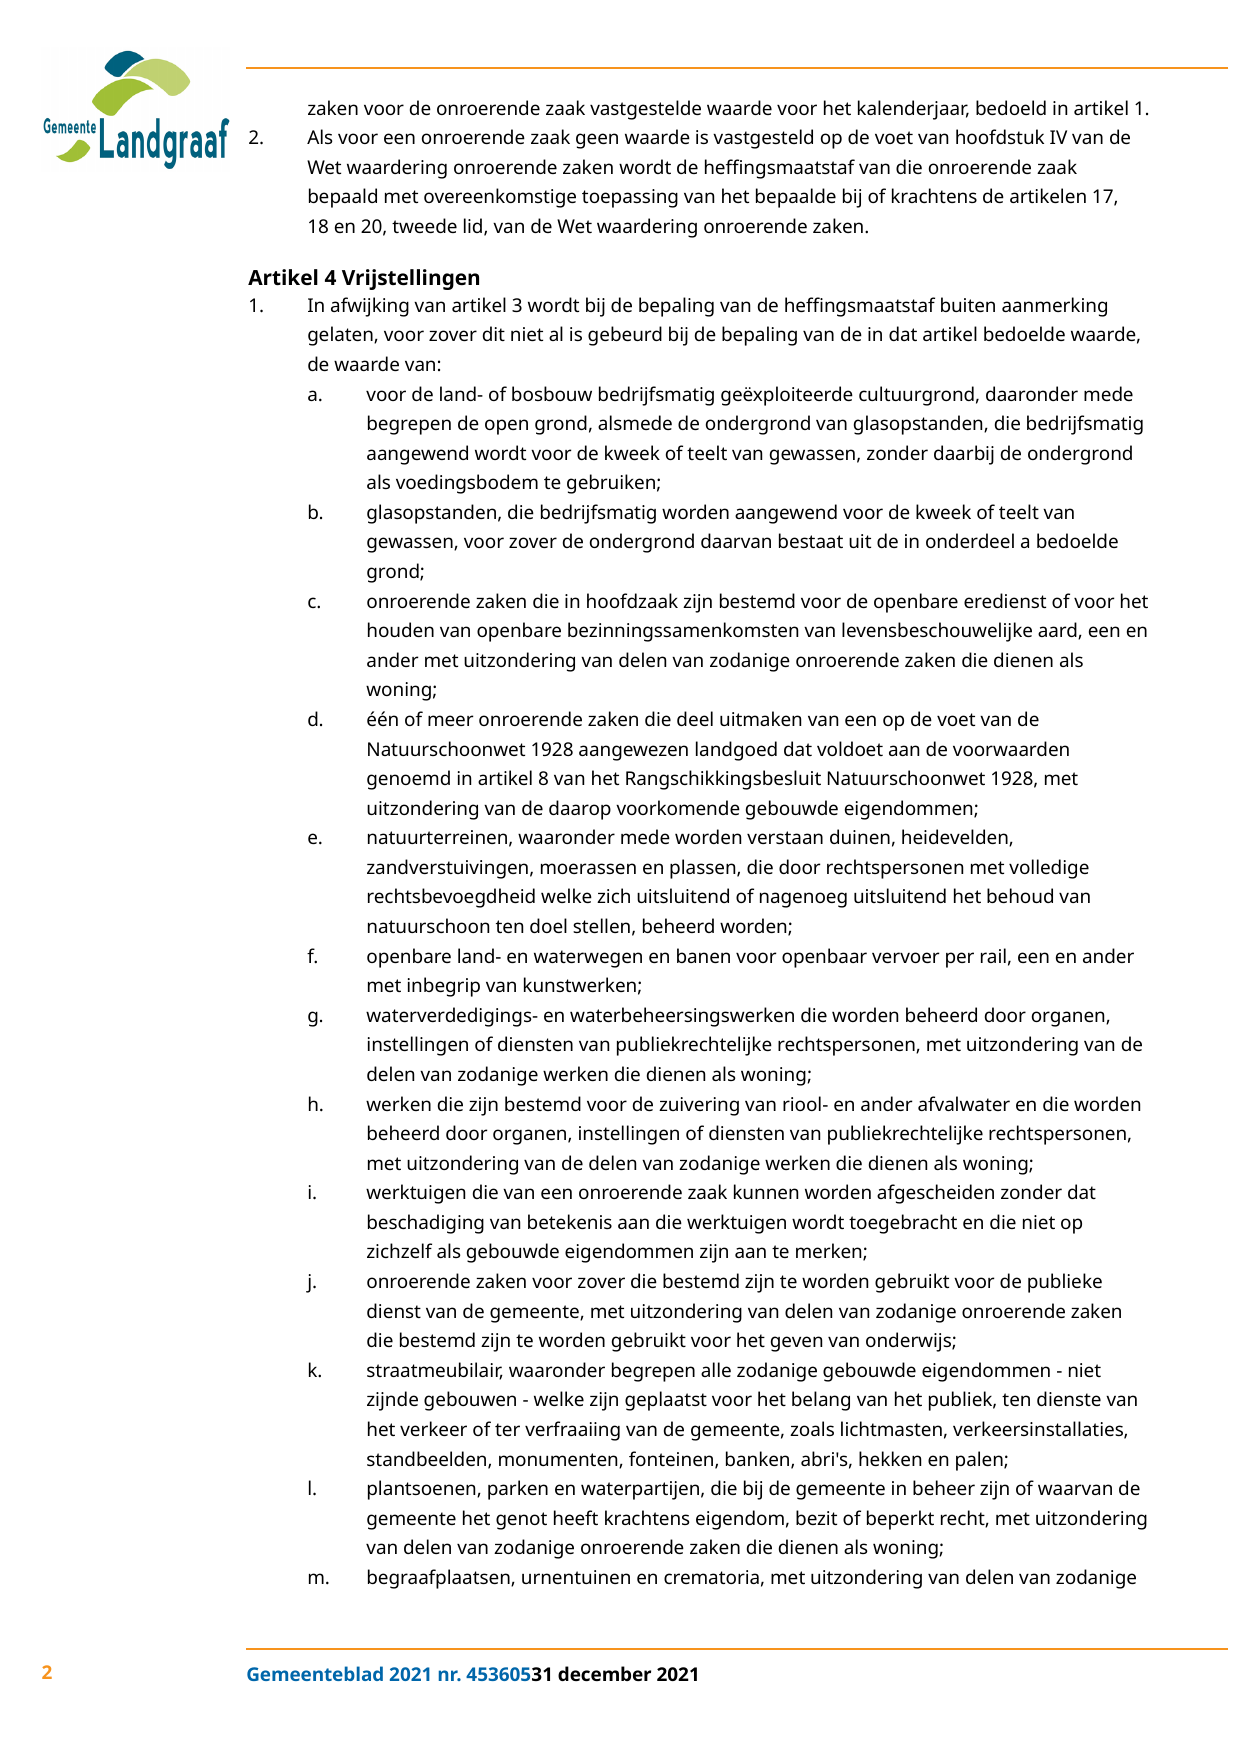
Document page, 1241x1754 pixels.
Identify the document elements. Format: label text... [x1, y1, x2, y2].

list Als voor een onroerende zaak geen waarde is vastgesteld op de voet van hoofdstuk IV van de Wet waardering onroerende zaken wordt de heffingsmaatstaf van die onroerende zaak bepaald met overeenkomstige toepassing van het bepaalde bij of krachtens de artikelen 17, 18 en 20, tweede lid, van de Wet waardering onroerende zaken. [248, 124, 1152, 239]
list zaken voor de onroerende zaak vastgestelde waarde voor het kalenderjaar, bedoeld in artikel 1. [248, 95, 1152, 121]
list straatmeubilair, waaronder begrepen alle zodanige gebouwde eigendommen - niet zijnde gebouwen - welke zijn geplaatst voor het belang van het publiek, ten dienste van het verkeer of ter verfraaiing van de gemeente, zoals lichtmasten, verkeersinstallaties, standbeelden, monumenten, fonteinen, banken, abri's, hekken en palen; [307, 1357, 1152, 1471]
list openbare land- en waterwegen en banen voor openbaar vervoer per rail, een en ander met inbegrip van kunstwerken; [307, 943, 1152, 998]
list plantsoenen, parken en waterpartijen, die bij de gemeente in beheer zijn of waarvan de gemeente het genot heeft krachtens eigendom, bezit of beperkt recht, met uitzondering van delen van zodanige onroerende zaken die dienen als woning; [307, 1475, 1152, 1560]
list één of meer onroerende zaken die deel uitmaken van een op de voet van de Natuurschoonwet 1928 aangewezen landgoed dat voldoet aan de voorwaarden genoemd in artikel 8 van het Rangschikkingsbesluit Natuurschoonwet 1928, met uitzondering van de daarop voorkomende gebouwde eigendommen; [307, 706, 1152, 821]
list waterverdedigings- en waterbeheersingswerken die worden beheerd door organen, instellingen of diensten van publiekrechtelijke rechtspersonen, met uitzondering van de delen van zodanige werken die dienen als woning; [307, 1002, 1152, 1087]
list In afwijking van artikel 3 wordt bij de bepaling van de heffingsmaatstaf buiten aanmerking gelaten, voor zover dit niet al is gebeurd bij de bepaling van de in dat artikel bedoelde waarde, de waarde van: [248, 292, 1152, 377]
list werktuigen die van een onroerende zaak kunnen worden afgescheiden zonder dat beschadiging van betekenis aan die werktuigen wordt toegebracht en die niet op zichzelf als gebouwde eigendommen zijn aan te merken; [307, 1179, 1152, 1264]
list natuurterreinen, waaronder mede worden verstaan duinen, heidevelden, zandverstuivingen, moerassen en plassen, die door rechtspersonen met volledige rechtsbevoegdheid welke zich uitsluitend of nagenoeg uitsluitend het behoud van natuurschoon ten doel stellen, beheerd worden; [307, 824, 1152, 939]
list onroerende zaken die in hoofdzaak zijn bestemd voor de openbare eredienst of voor het houden van openbare bezinningssamenkomsten van levensbeschouwelijke aard, een en ander met uitzondering van delen van zodanige onroerende zaken die dienen als woning; [307, 588, 1152, 702]
list glasopstanden, die bedrijfsmatig worden aangewend voor de kweek of teelt van gewassen, voor zover de ondergrond daarvan bestaat uit de in onderdeel a bedoelde grond; [307, 499, 1152, 584]
list onroerende zaken voor zover die bestemd zijn te worden gebruikt voor de publieke dienst van de gemeente, met uitzondering van delen van zodanige onroerende zaken die bestemd zijn te worden gebruikt voor het geven van onderwijs; [307, 1268, 1152, 1353]
picture [41, 47, 231, 172]
list werken die zijn bestemd voor de zuivering van riool- en ander afvalwater en die worden beheerd door organen, instellingen of diensten van publiekrechtelijke rechtspersonen, met uitzondering van de delen van zodanige werken die dienen als woning; [307, 1091, 1152, 1176]
list voor de land- of bosbouw bedrijfsmatig geëxploiteerde cultuurgrond, daaronder mede begrepen de open grond, alsmede de ondergrond van glasopstanden, die bedrijfsmatig aangewend wordt voor de kweek of teelt van gewassen, zonder daarbij de ondergrond als voedingsbodem te gebruiken; [307, 381, 1152, 495]
list begraafplaatsen, urnentuinen en crematoria, met uitzondering van delen van zodanige [307, 1564, 1152, 1590]
text Artikel 4 Vrijstellingen [248, 263, 1152, 292]
